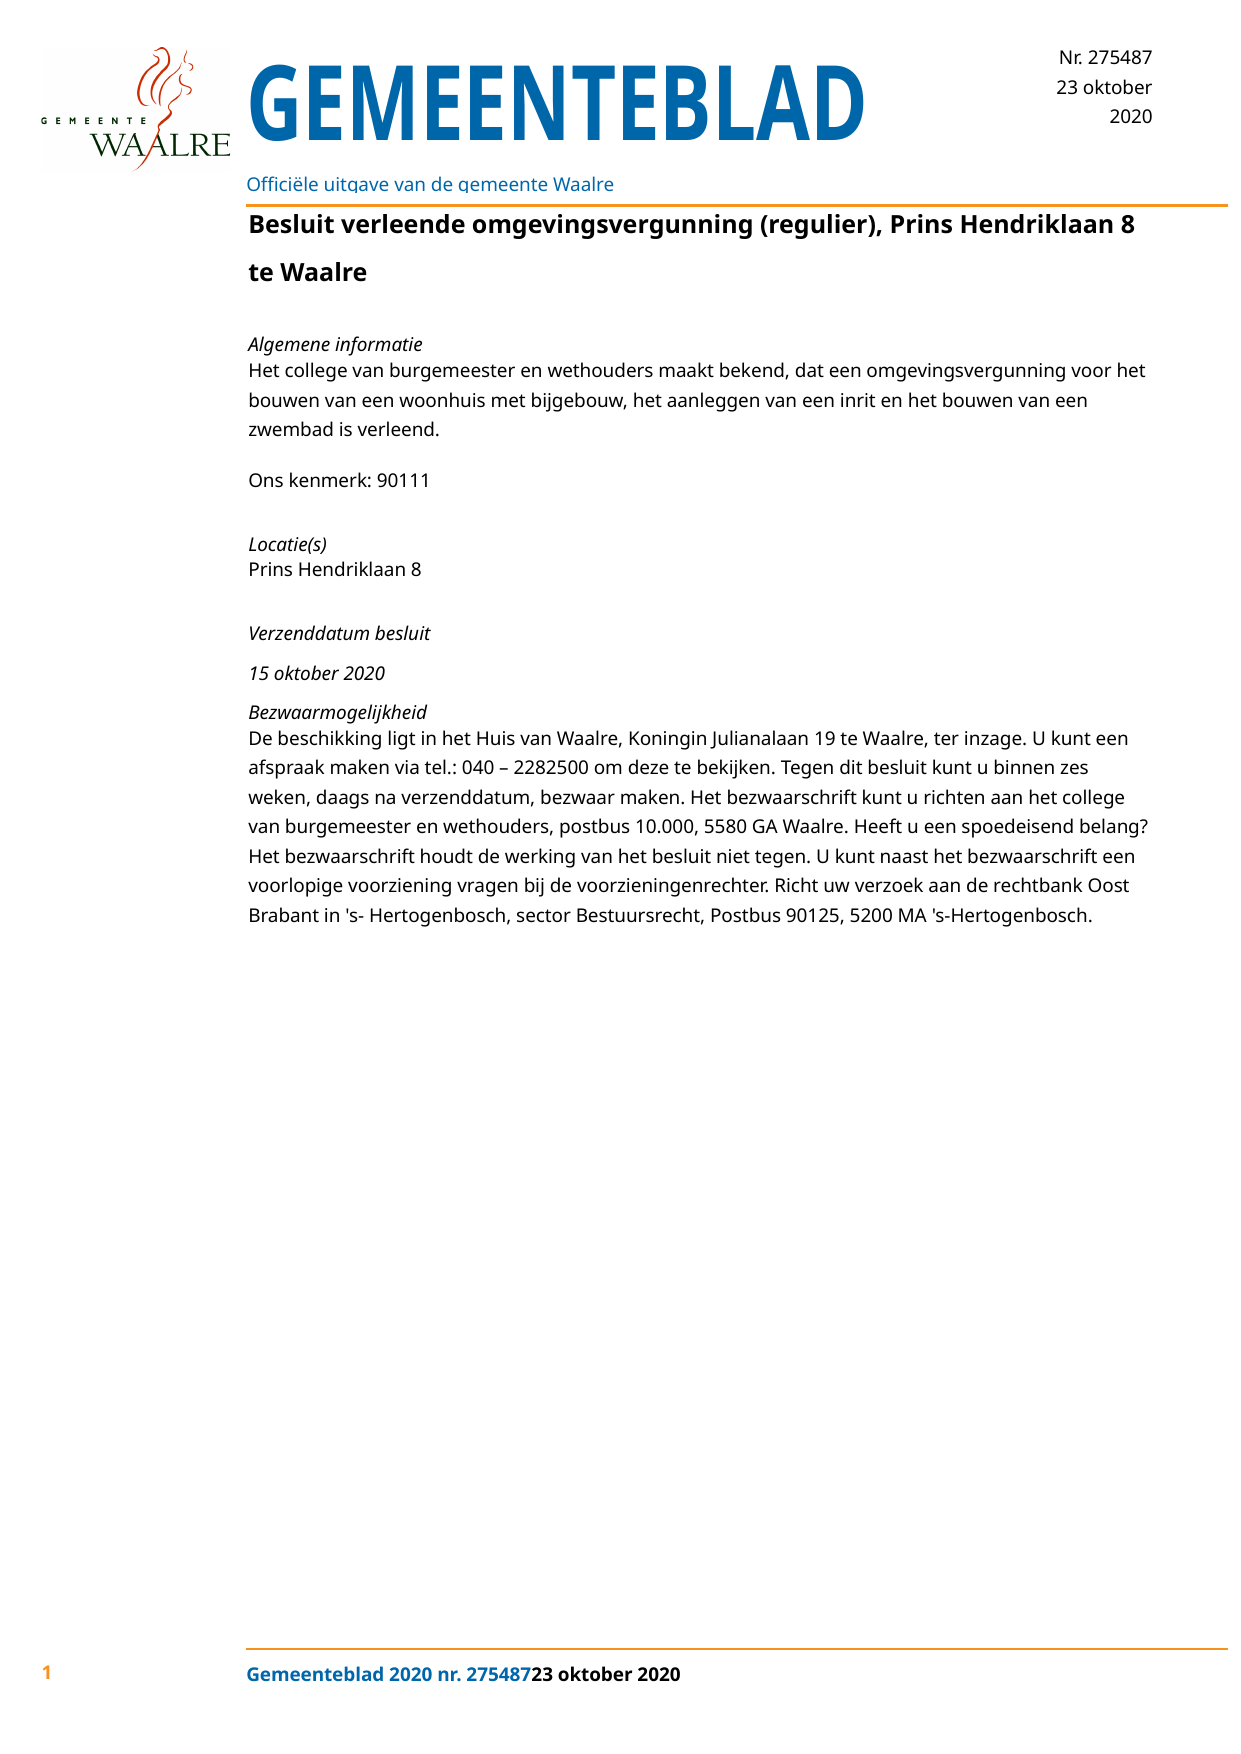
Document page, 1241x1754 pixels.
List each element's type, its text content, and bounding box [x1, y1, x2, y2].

text 15 oktober 2020 [248, 660, 1152, 685]
text Verzenddatum besluit [248, 620, 1152, 646]
text Prins Hendriklaan 8 [248, 556, 1152, 582]
picture [41, 47, 231, 172]
text Het college van burgemeester en wethouders maakt bekend, dat een omgevingsvergunning voor het bouwen van een woonhuis met bijgebouw, het aanleggen van een inrit en het bouwen van een zwembad is verleend. [248, 357, 1152, 442]
text De beschikking ligt in het Huis van Waalre, Koningin Julianalaan 19 te Waalre, ter inzage. U kunt een afspraak maken via tel.: 040 – 2282500 om deze te bekijken. Tegen dit besluit kunt u binnen zes weken, daags na verzenddatum, bezwaar maken. Het bezwaarschrift kunt u richten aan het college van burgemeester en wethouders, postbus 10.000, 5580 GA Waalre. Heeft u een spoedeisend belang? Het bezwaarschrift houdt de werking van het besluit niet tegen. U kunt naast het bezwaarschrift een voorlopige voorziening vragen bij de voorzieningenrechter. Richt uw verzoek aan de rechtbank Oost Brabant in 's- Hertogenbosch, sector Bestuursrecht, Postbus 90125, 5200 MA 's-Hertogenbosch. [248, 725, 1152, 928]
text Bezwaarmogelijkheid [248, 699, 1152, 725]
text Besluit verleende omgevingsvergunning (regulier), Prins Hendriklaan 8 te Waalre [248, 207, 1152, 288]
text Locatie(s) [248, 531, 1152, 556]
text Algemene informatie [248, 331, 1152, 357]
text Ons kenmerk: 90111 [248, 467, 1152, 492]
